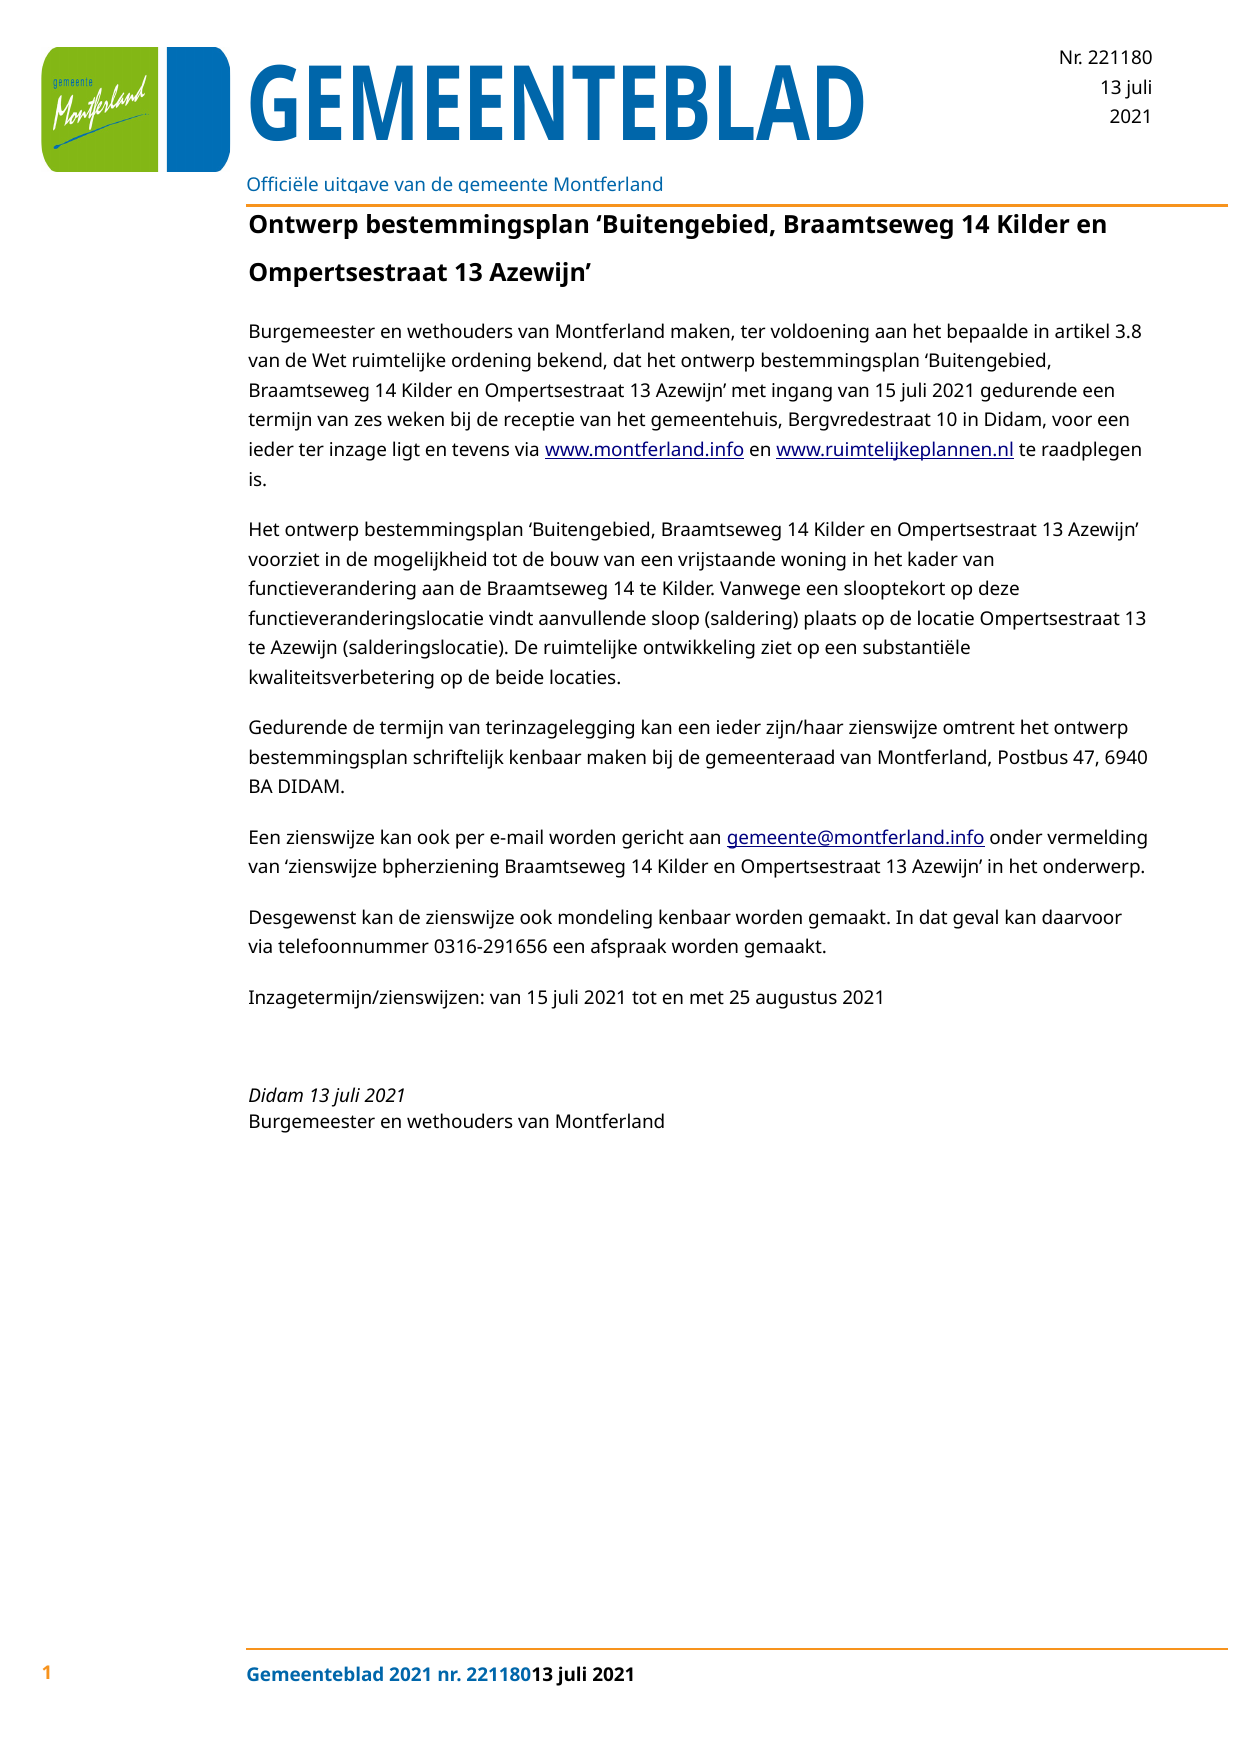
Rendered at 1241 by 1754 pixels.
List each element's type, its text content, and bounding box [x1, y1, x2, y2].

text Burgemeester en wethouders van Montferland maken, ter voldoening aan het bepaalde in artikel 3.8 van de Wet ruimtelijke ordening bekend, dat het ontwerp bestemmingsplan ‘Buitengebied, Braamtseweg 14 Kilder en Ompertsestraat 13 Azewijn’ met ingang van 15 juli 2021 gedurende een termijn van zes weken bij de receptie van het gemeentehuis, Bergvredestraat 10 in Didam, voor een ieder ter inzage ligt en tevens via www.montferland.info en www.ruimtelijkeplannen.nl te raadplegen is. [248, 318, 1152, 492]
text Desgewenst kan de zienswijze ook mondeling kenbaar worden gemaakt. In dat geval kan daarvoor via telefoonnummer 0316-291656 een afspraak worden gemaakt. [248, 904, 1152, 959]
text Het ontwerp bestemmingsplan ‘Buitengebied, Braamtseweg 14 Kilder en Ompertsestraat 13 Azewijn’ voorziet in de mogelijkheid tot de bouw van een vrijstaande woning in het kader van functieverandering aan de Braamtseweg 14 te Kilder. Vanwege een slooptekort op deze functieveranderingslocatie vindt aanvullende sloop (saldering) plaats op de locatie Ompertsestraat 13 te Azewijn (salderingslocatie). De ruimtelijke ontwikkeling ziet op een substantiële kwaliteitsverbetering op de beide locaties. [248, 516, 1152, 690]
picture [41, 47, 231, 172]
text Inzagetermijn/zienswijzen: van 15 juli 2021 tot en met 25 augustus 2021 [248, 984, 1152, 1010]
text Gedurende de termijn van terinzagelegging kan een ieder zijn/haar zienswijze omtrent het ontwerp bestemmingsplan schriftelijk kenbaar maken bij de gemeenteraad van Montferland, Postbus 47, 6940 BA DIDAM. [248, 714, 1152, 799]
text Ontwerp bestemmingsplan ‘Buitengebied, Braamtseweg 14 Kilder en Ompertsestraat 13 Azewijn’ [248, 207, 1152, 288]
text Didam 13 juli 2021 [248, 1082, 1152, 1108]
text Burgemeester en wethouders van Montferland [248, 1108, 1152, 1134]
text Een zienswijze kan ook per e-mail worden gericht aan gemeente@montferland.info onder vermelding van ‘zienswijze bpherziening Braamtseweg 14 Kilder en Ompertsestraat 13 Azewijn’ in het onderwerp. [248, 824, 1152, 879]
